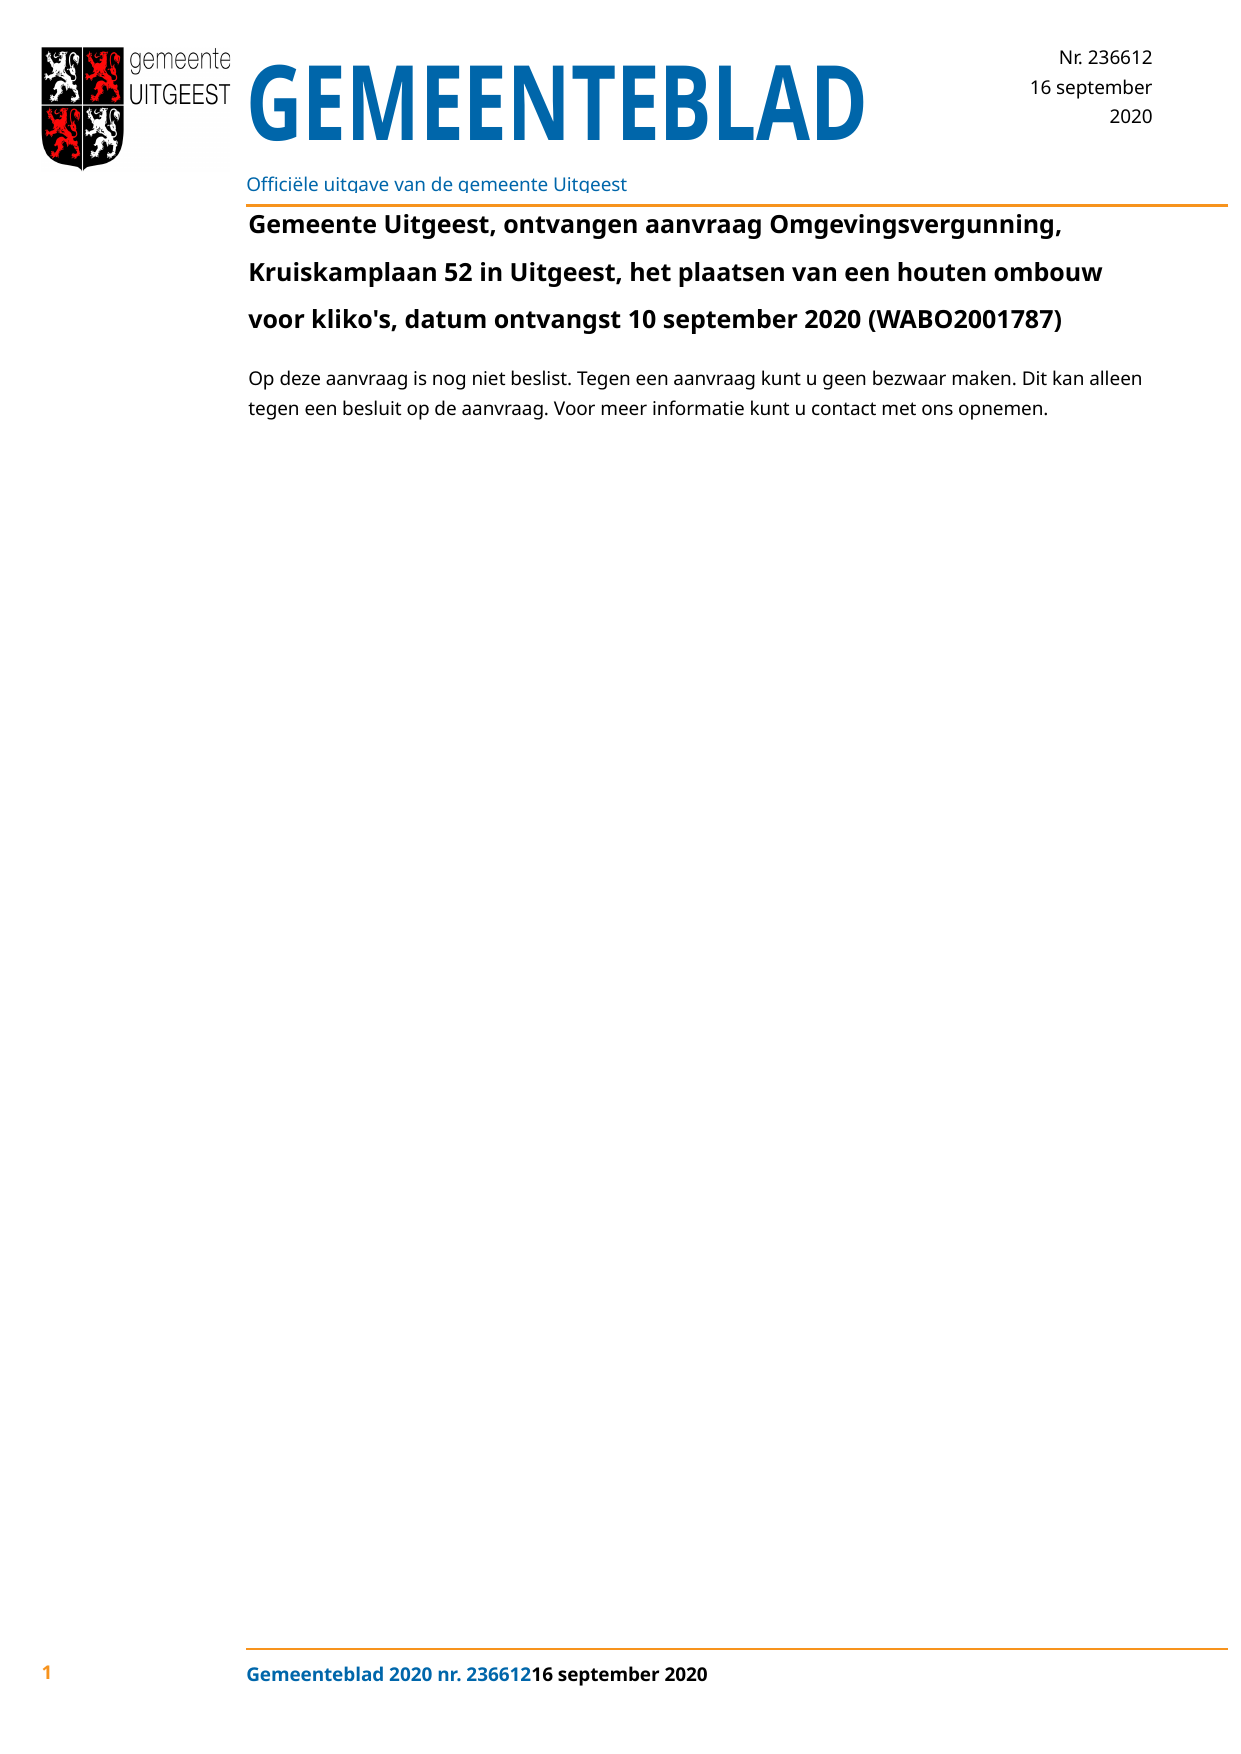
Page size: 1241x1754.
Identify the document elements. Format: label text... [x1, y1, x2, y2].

text Op deze aanvraag is nog niet beslist. Tegen een aanvraag kunt u geen bezwaar maken. Dit kan alleen tegen een besluit op de aanvraag. Voor meer informatie kunt u contact met ons opnemen. [248, 366, 1152, 421]
text Gemeente Uitgeest, ontvangen aanvraag Omgevingsvergunning, Kruiskamplaan 52 in Uitgeest, het plaatsen van een houten ombouw voor kliko's, datum ontvangst 10 september 2020 (WABO2001787) [248, 207, 1152, 336]
picture [41, 47, 231, 172]
